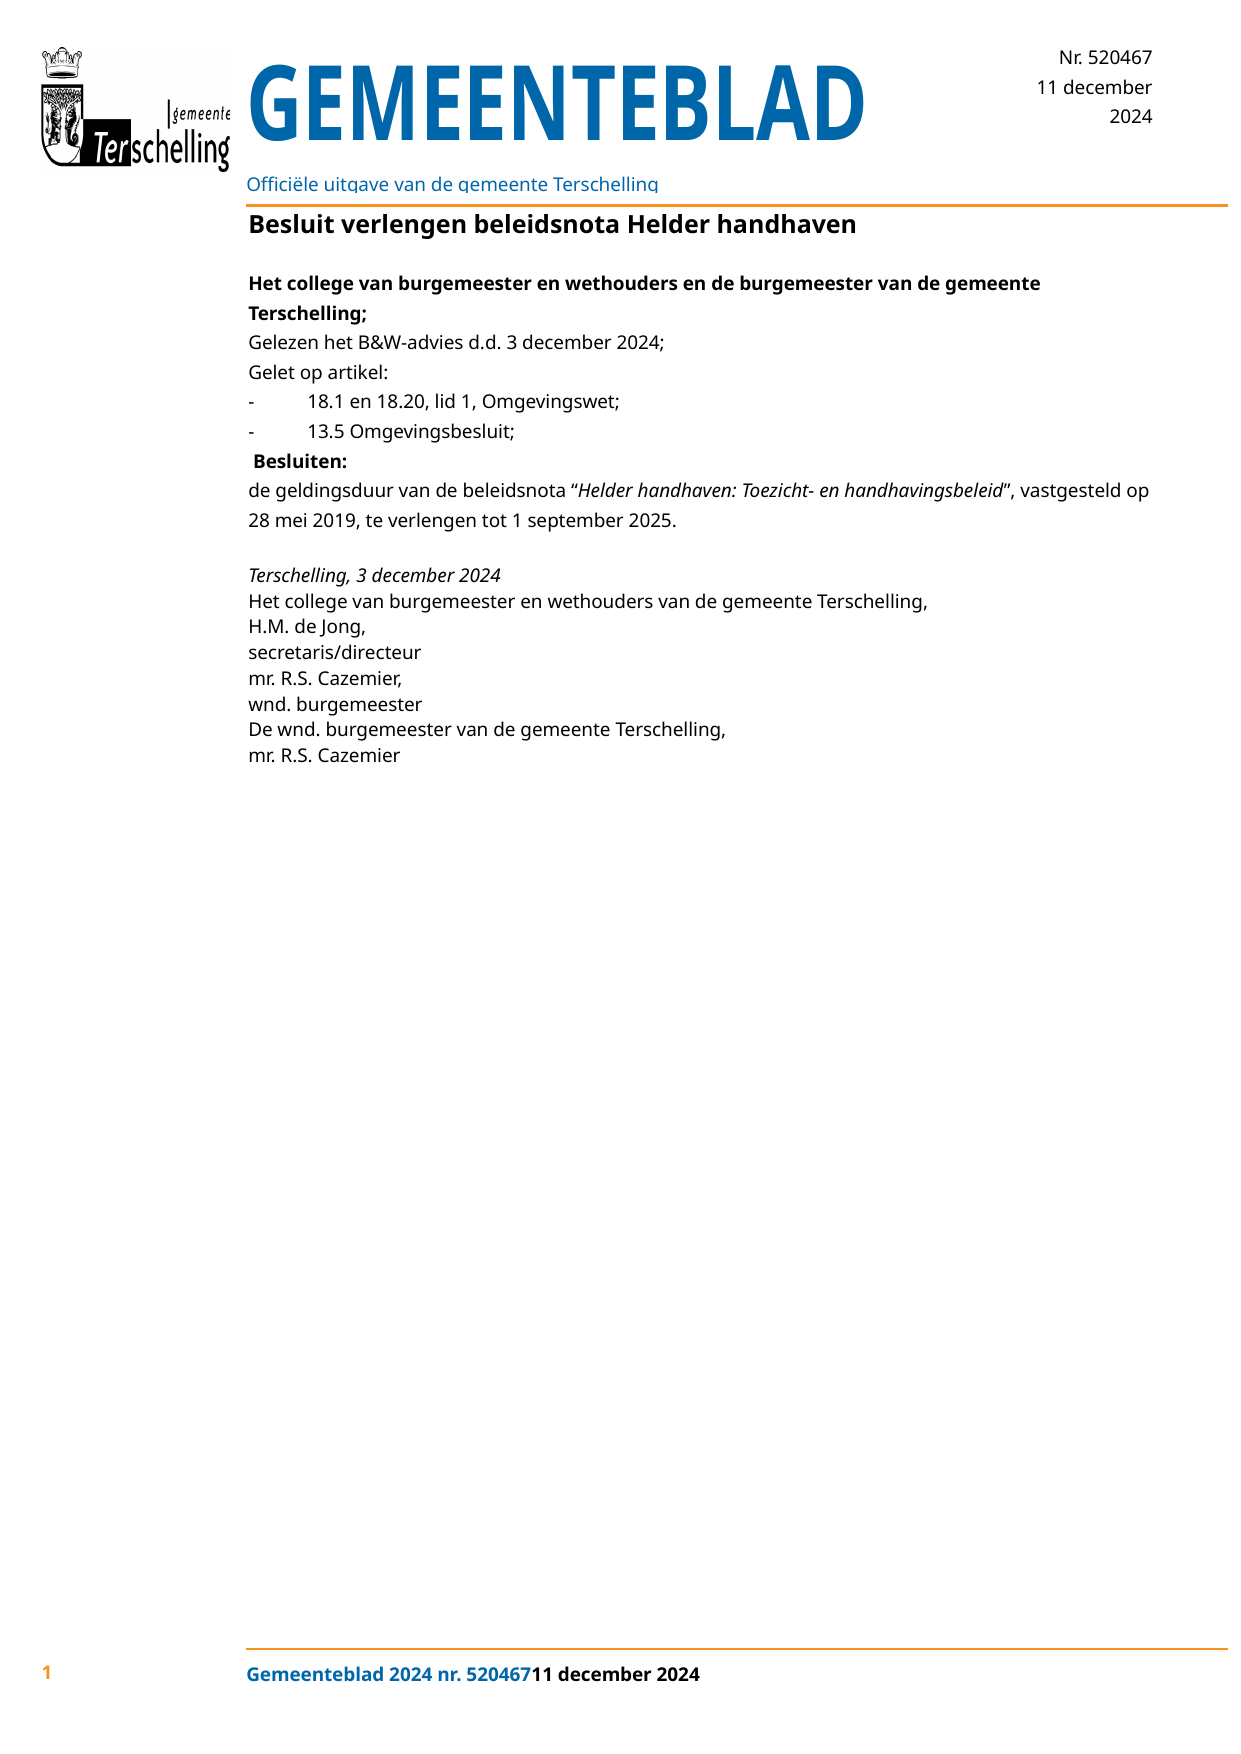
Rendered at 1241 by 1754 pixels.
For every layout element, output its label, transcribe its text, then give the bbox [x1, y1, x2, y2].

text mr. R.S. Cazemier [248, 742, 1152, 768]
text Besluit verlengen beleidsnota Helder handhaven [248, 207, 1152, 241]
text Het college van burgemeester en wethouders van de gemeente Terschelling, [248, 588, 1152, 614]
text Gelezen het B&W-advies d.d. 3 december 2024; [248, 329, 1152, 355]
text Het college van burgemeester en wethouders en de burgemeester van de gemeente Terschelling; [248, 270, 1152, 326]
text De wnd. burgemeester van de gemeente Terschelling, [248, 717, 1152, 742]
text wnd. burgemeester [248, 691, 1152, 717]
text Terschelling, 3 december 2024 [248, 562, 1152, 588]
list 13.5 Omgevingsbesluit; [248, 418, 1152, 444]
text de geldingsduur van de beleidsnota “Helder handhaven: Toezicht- en handhavingsbeleid”, vastgesteld op 28 mei 2019, te verlengen tot 1 september 2025. [248, 477, 1152, 533]
picture [41, 47, 231, 172]
text H.M. de Jong, [248, 614, 1152, 639]
text Gelet op artikel: [248, 359, 1152, 385]
text Besluiten: [248, 448, 1152, 473]
text secretaris/directeur [248, 639, 1152, 665]
list 18.1 en 18.20, lid 1, Omgevingswet; [248, 389, 1152, 414]
text mr. R.S. Cazemier, [248, 665, 1152, 691]
